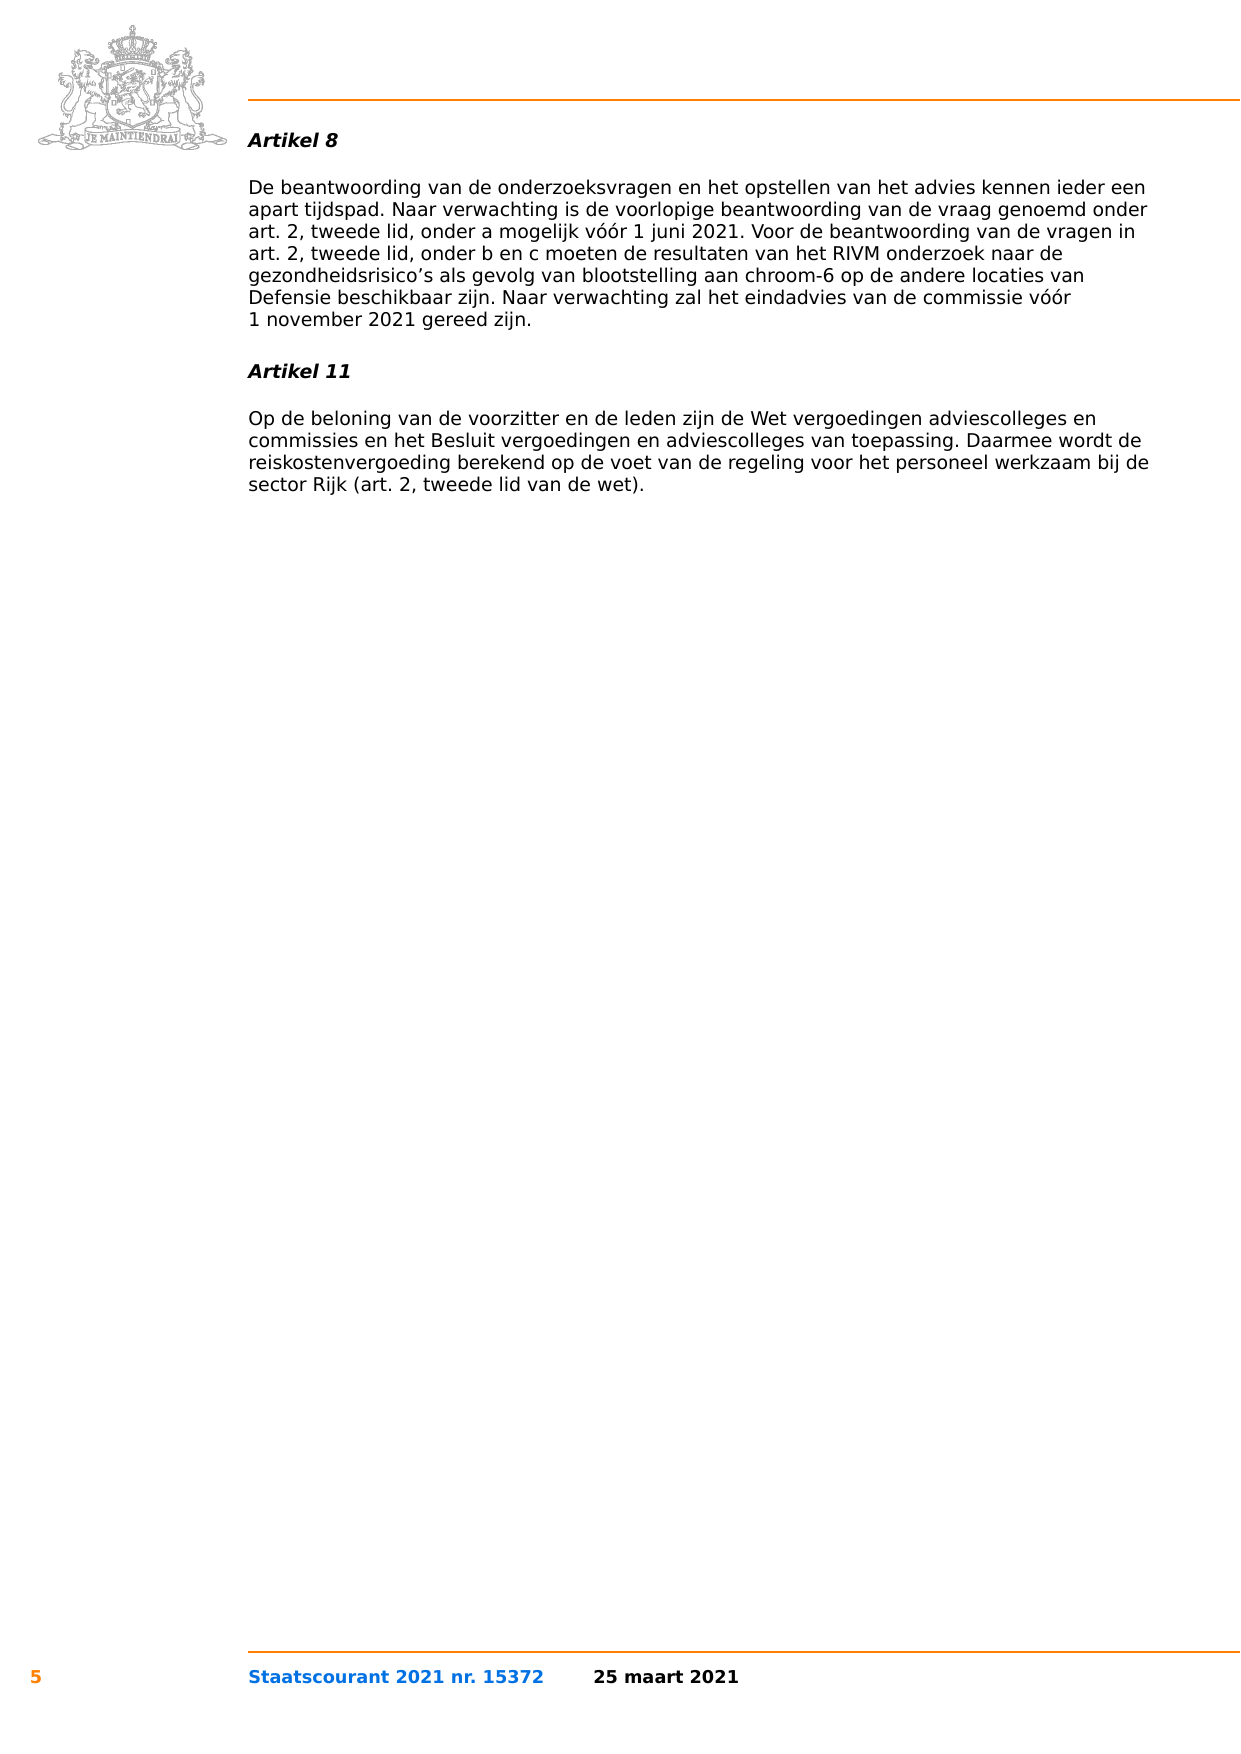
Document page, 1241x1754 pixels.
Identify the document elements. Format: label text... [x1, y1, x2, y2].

subtitle Artikel 11 [248, 361, 1163, 383]
picture [38, 25, 227, 150]
subtitle Artikel 8 [248, 130, 1163, 152]
text De beantwoording van de onderzoeksvragen en het opstellen van het advies kennen ieder een apart tijdspad. Naar verwachting is de voorlopige beantwoording van de vraag genoemd onder art. 2, tweede lid, onder a mogelijk vóór 1 juni 2021. Voor de beantwoording van de vragen in art. 2, tweede lid, onder b en c moeten de resultaten van het RIVM onderzoek naar de gezondheidsrisico’s als gevolg van blootstelling aan chroom-6 op de andere locaties van Defensie beschikbaar zijn. Naar verwachting zal het eindadvies van de commissie vóór 1 november 2021 gereed zijn. [248, 177, 1163, 331]
text Op de beloning van de voorzitter en de leden zijn de Wet vergoedingen adviescolleges en commissies en het Besluit vergoedingen en adviescolleges van toepassing. Daarmee wordt de reiskostenvergoeding berekend op de voet van de regeling voor het personeel werkzaam bij de sector Rijk (art. 2, tweede lid van de wet). [248, 408, 1163, 496]
